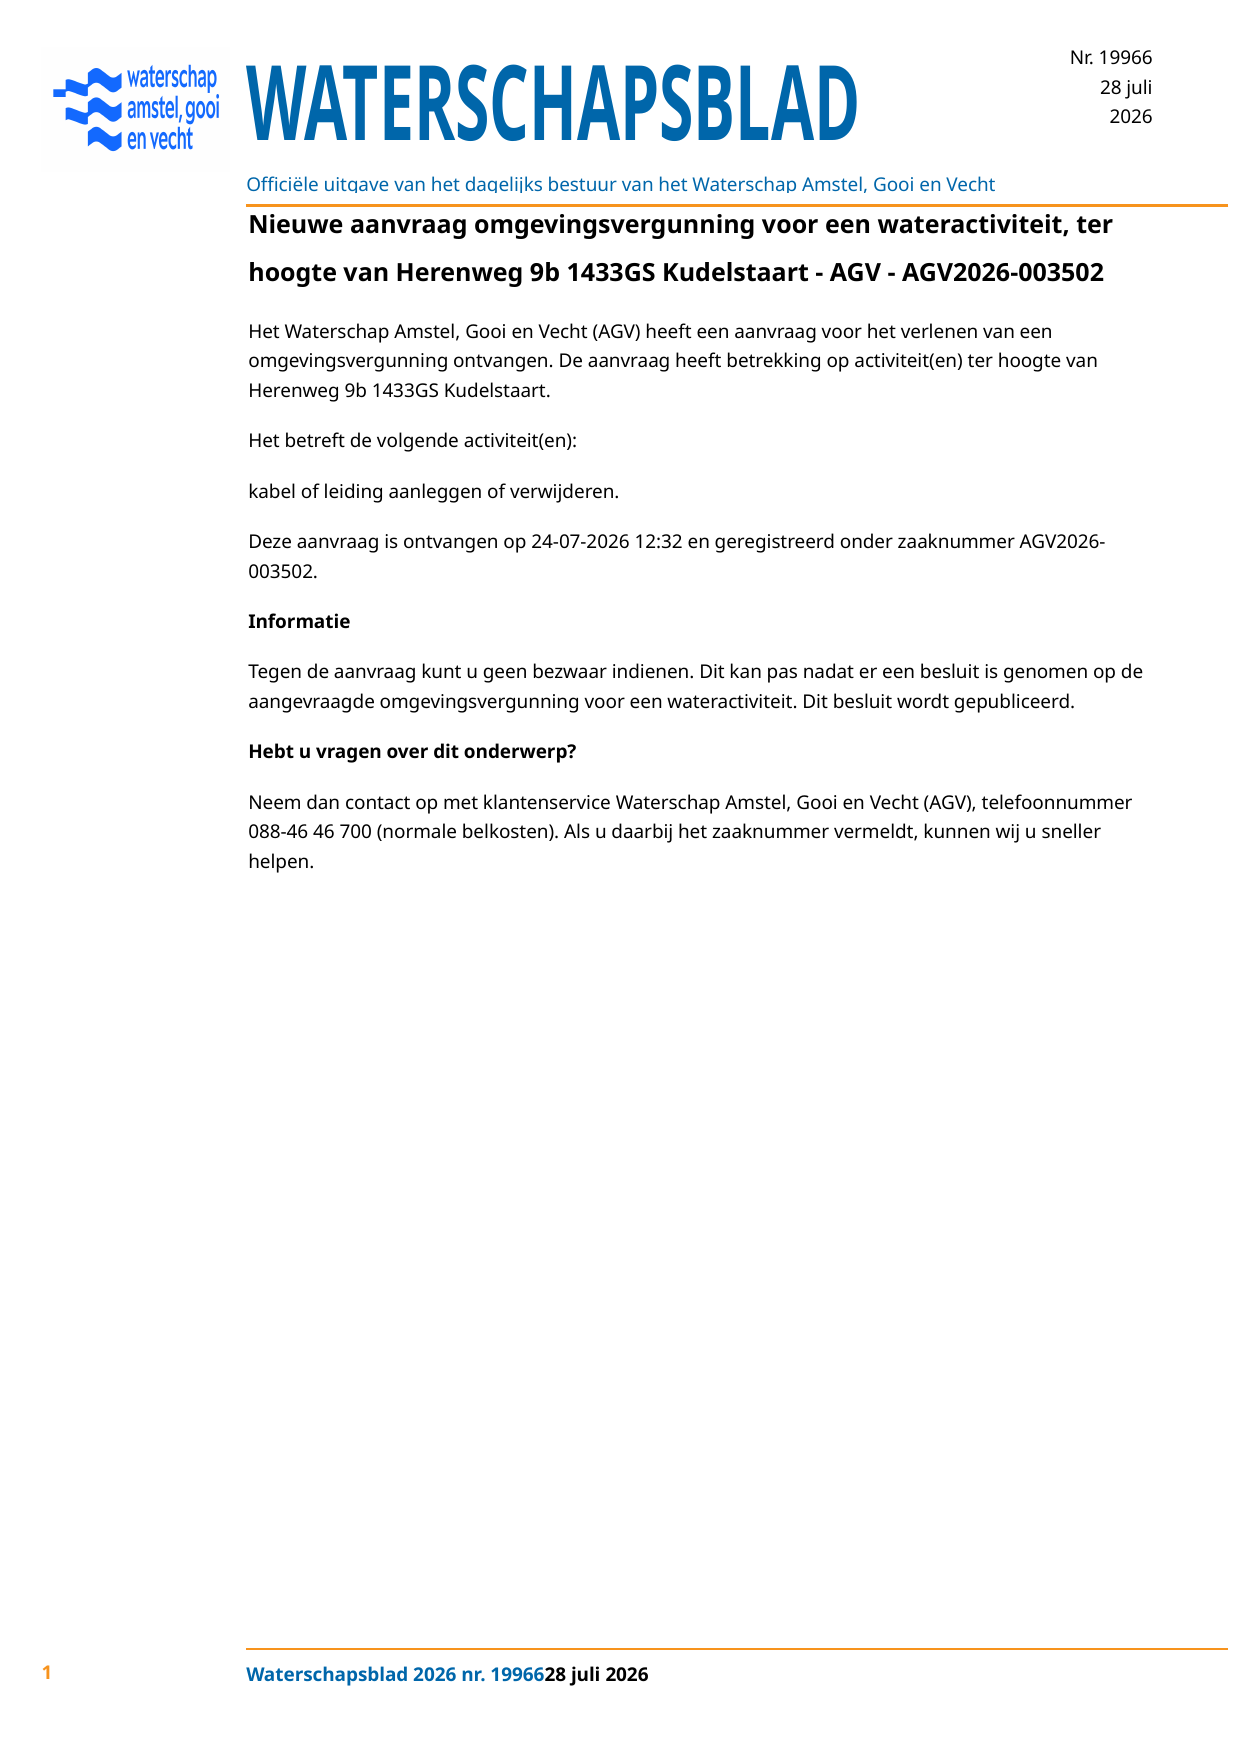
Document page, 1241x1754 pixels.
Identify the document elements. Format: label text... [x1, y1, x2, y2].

text Het Waterschap Amstel, Gooi en Vecht (AGV) heeft een aanvraag voor het verlenen van een omgevingsvergunning ontvangen. De aanvraag heeft betrekking op activiteit(en) ter hoogte van Herenweg 9b 1433GS Kudelstaart. [248, 318, 1152, 403]
text Neem dan contact op met klantenservice Waterschap Amstel, Gooi en Vecht (AGV), telefoonnummer 088-46 46 700 (normale belkosten). Als u daarbij het zaaknummer vermeldt, kunnen wij u sneller helpen. [248, 789, 1152, 874]
text Hebt u vragen over dit onderwerp? [248, 739, 1152, 764]
text Informatie [248, 608, 1152, 634]
text Nieuwe aanvraag omgevingsvergunning voor een wateractiviteit, ter hoogte van Herenweg 9b 1433GS Kudelstaart - AGV - AGV2026-003502 [248, 207, 1152, 288]
picture [41, 47, 231, 172]
text Het betreft de volgende activiteit(en): [248, 427, 1152, 453]
text Deze aanvraag is ontvangen op 24-07-2026 12:32 en geregistreerd onder zaaknummer AGV2026-003502. [248, 528, 1152, 584]
text Tegen de aanvraag kunt u geen bezwaar indienen. Dit kan pas nadat er een besluit is genomen op de aangevraagde omgevingsvergunning voor een wateractiviteit. Dit besluit wordt gepubliceerd. [248, 659, 1152, 714]
text kabel of leiding aanleggen of verwijderen. [248, 478, 1152, 504]
